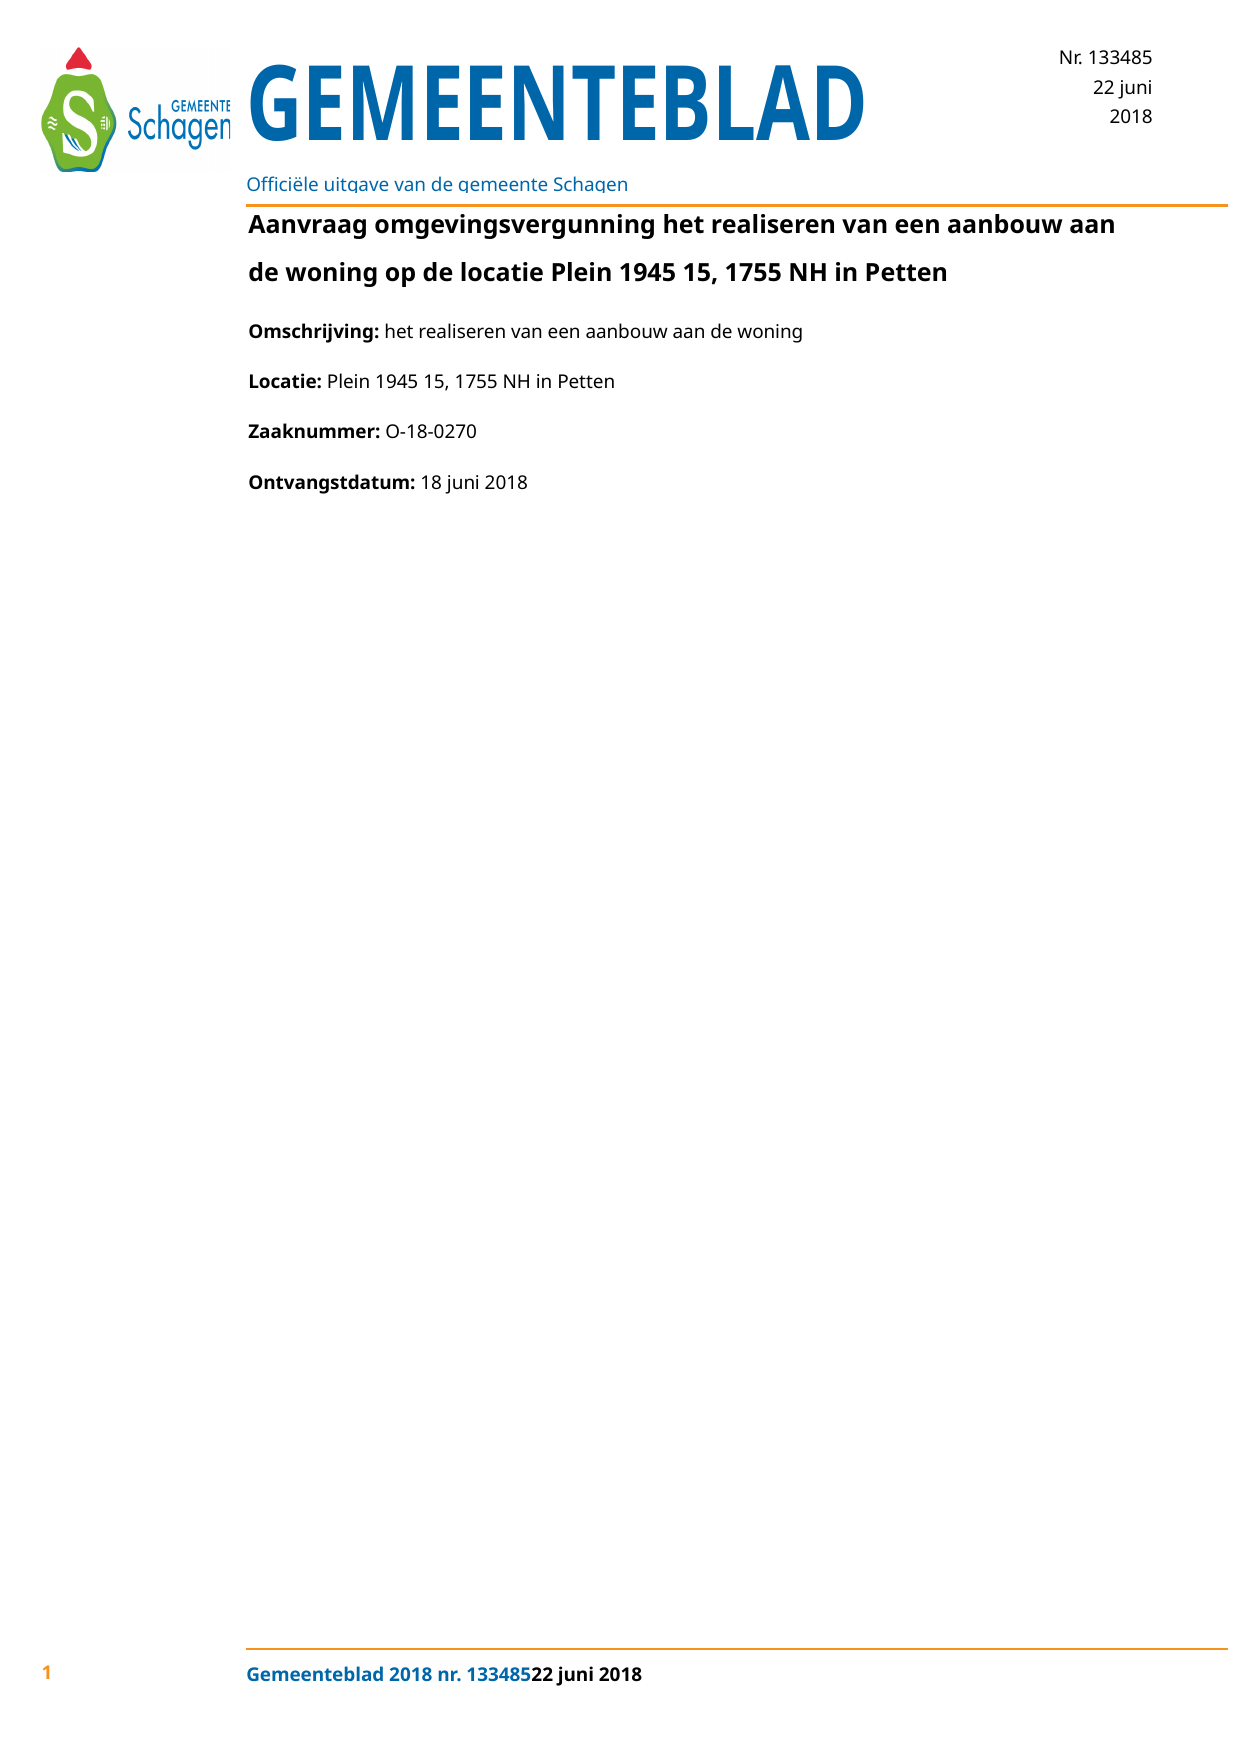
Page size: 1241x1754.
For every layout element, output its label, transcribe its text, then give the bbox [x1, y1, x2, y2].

text Zaaknummer: O-18-0270 [248, 419, 1152, 444]
text Aanvraag omgevingsvergunning het realiseren van een aanbouw aan de woning op de locatie Plein 1945 15, 1755 NH in Petten [248, 207, 1152, 288]
picture [41, 47, 231, 172]
text Locatie: Plein 1945 15, 1755 NH in Petten [248, 368, 1152, 394]
text Ontvangstdatum: 18 juni 2018 [248, 469, 1152, 495]
text Omschrijving: het realiseren van een aanbouw aan de woning [248, 318, 1152, 344]
